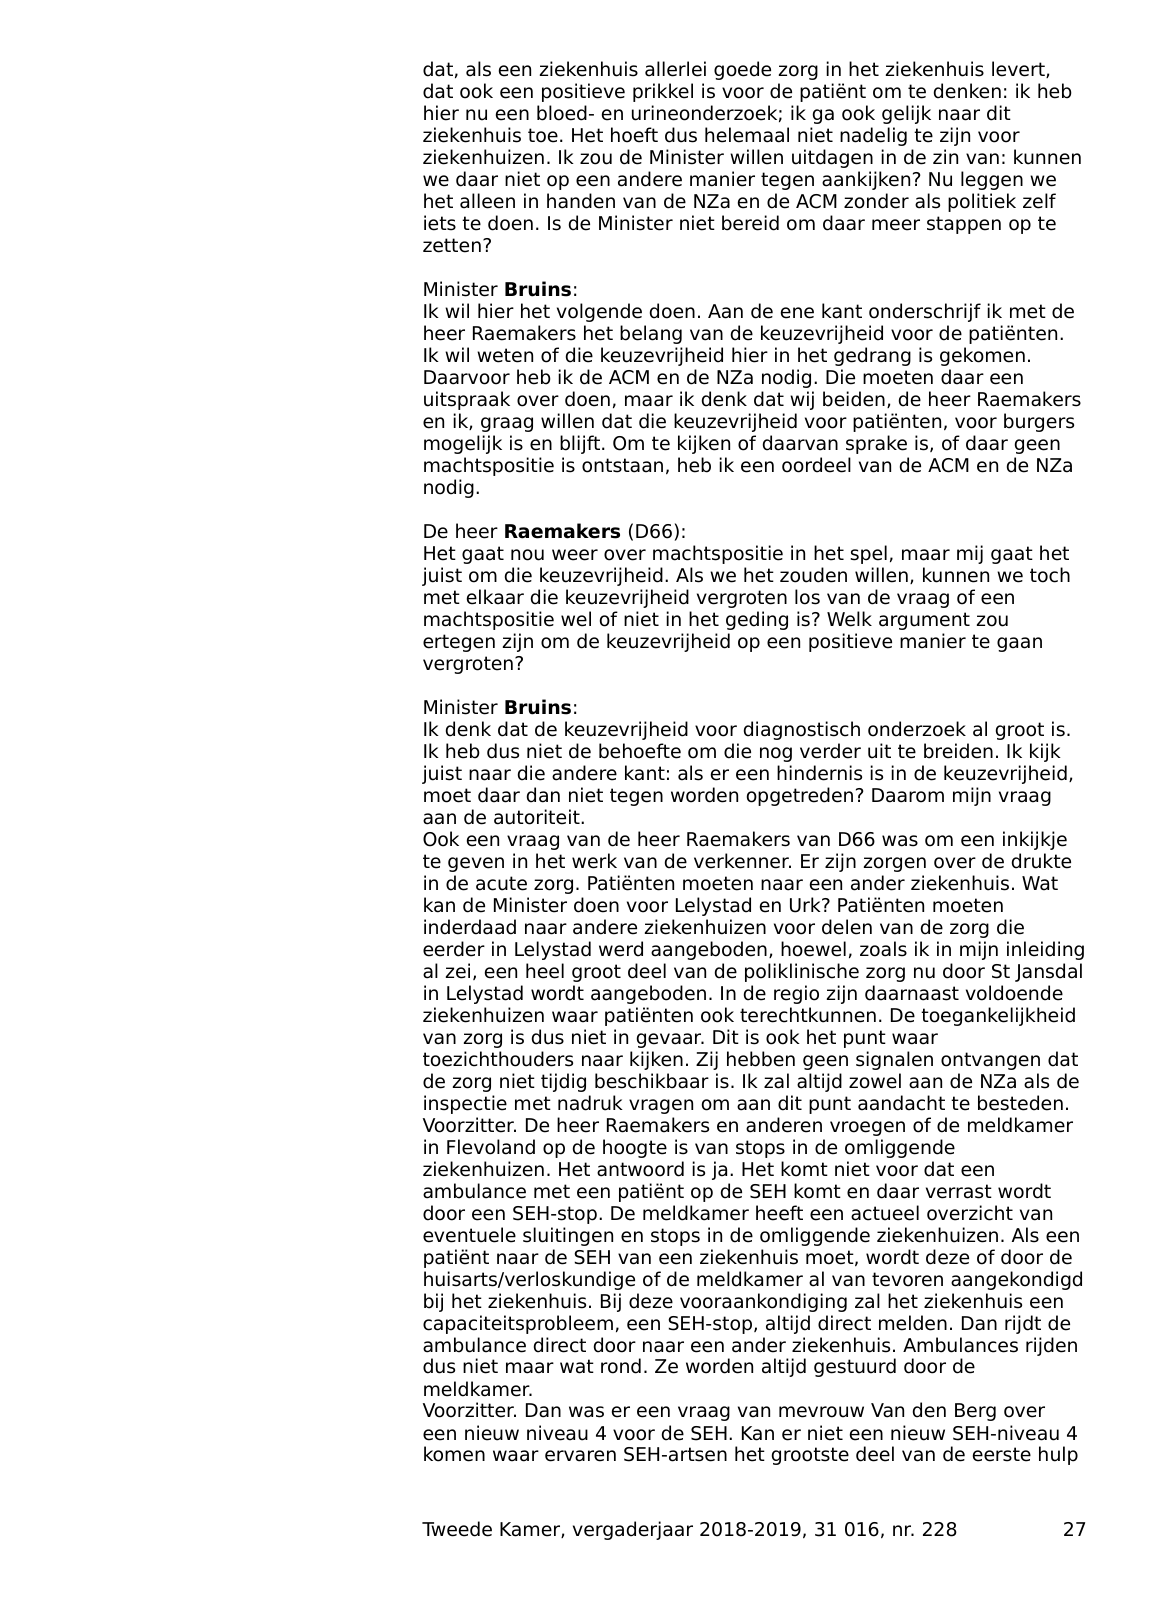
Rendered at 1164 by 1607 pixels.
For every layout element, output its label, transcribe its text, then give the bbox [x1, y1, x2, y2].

text Minister Bruins: [422, 279, 1087, 301]
text Ook een vraag van de heer Raemakers van D66 was om een inkijkje te geven in het werk van de verkenner. Er zijn zorgen over de drukte in de acute zorg. Patiënten moeten naar een ander ziekenhuis. Wat kan de Minister doen voor Lelystad en Urk? Patiënten moeten inderdaad naar andere ziekenhuizen voor delen van de zorg die eerder in Lelystad werd aangeboden, hoewel, zoals ik in mijn inleiding al zei, een heel groot deel van de poliklinische zorg nu door St Jansdal in Lelystad wordt aangeboden. In de regio zijn daarnaast voldoende ziekenhuizen waar patiënten ook terechtkunnen. De toegankelijkheid van zorg is dus niet in gevaar. Dit is ook het punt waar toezichthouders naar kijken. Zij hebben geen signalen ontvangen dat de zorg niet tijdig beschikbaar is. Ik zal altijd zowel aan de NZa als de inspectie met nadruk vragen om aan dit punt aandacht te besteden. [422, 829, 1087, 1115]
text De heer Raemakers (D66): [422, 521, 1087, 543]
text Minister Bruins: [422, 697, 1087, 719]
text Voorzitter. De heer Raemakers en anderen vroegen of de meldkamer in Flevoland op de hoogte is van stops in de omliggende ziekenhuizen. Het antwoord is ja. Het komt niet voor dat een ambulance met een patiënt op de SEH komt en daar verrast wordt door een SEH-stop. De meldkamer heeft een actueel overzicht van eventuele sluitingen en stops in de omliggende ziekenhuizen. Als een patiënt naar de SEH van een ziekenhuis moet, wordt deze of door de huisarts/verloskundige of de meldkamer al van tevoren aangekondigd bij het ziekenhuis. Bij deze vooraankondiging zal het ziekenhuis een capaciteitsprobleem, een SEH-stop, altijd direct melden. Dan rijdt de ambulance direct door naar een ander ziekenhuis. Ambulances rijden dus niet maar wat rond. Ze worden altijd gestuurd door de meldkamer. [422, 1115, 1087, 1400]
text dat, als een ziekenhuis allerlei goede zorg in het ziekenhuis levert, dat ook een positieve prikkel is voor de patiënt om te denken: ik heb hier nu een bloed- en urineonderzoek; ik ga ook gelijk naar dit ziekenhuis toe. Het hoeft dus helemaal niet nadelig te zijn voor ziekenhuizen. Ik zou de Minister willen uitdagen in de zin van: kunnen we daar niet op een andere manier tegen aankijken? Nu leggen we het alleen in handen van de NZa en de ACM zonder als politiek zelf iets te doen. Is de Minister niet bereid om daar meer stappen op te zetten? [422, 59, 1087, 257]
text Voorzitter. Dan was er een vraag van mevrouw Van den Berg over een nieuw niveau 4 voor de SEH. Kan er niet een nieuw SEH-niveau 4 komen waar ervaren SEH-artsen het grootste deel van de eerste hulp [422, 1400, 1087, 1466]
text Ik wil hier het volgende doen. Aan de ene kant onderschrijf ik met de heer Raemakers het belang van de keuzevrijheid voor de patiënten. Ik wil weten of die keuzevrijheid hier in het gedrang is gekomen. Daarvoor heb ik de ACM en de NZa nodig. Die moeten daar een uitspraak over doen, maar ik denk dat wij beiden, de heer Raemakers en ik, graag willen dat die keuzevrijheid voor patiënten, voor burgers mogelijk is en blijft. Om te kijken of daarvan sprake is, of daar geen machtspositie is ontstaan, heb ik een oordeel van de ACM en de NZa nodig. [422, 301, 1087, 499]
text Ik denk dat de keuzevrijheid voor diagnostisch onderzoek al groot is. Ik heb dus niet de behoefte om die nog verder uit te breiden. Ik kijk juist naar die andere kant: als er een hindernis is in de keuzevrijheid, moet daar dan niet tegen worden opgetreden? Daarom mijn vraag aan de autoriteit. [422, 719, 1087, 829]
text Het gaat nou weer over machtspositie in het spel, maar mij gaat het juist om die keuzevrijheid. Als we het zouden willen, kunnen we toch met elkaar die keuzevrijheid vergroten los van de vraag of een machtspositie wel of niet in het geding is? Welk argument zou ertegen zijn om de keuzevrijheid op een positieve manier te gaan vergroten? [422, 543, 1087, 675]
